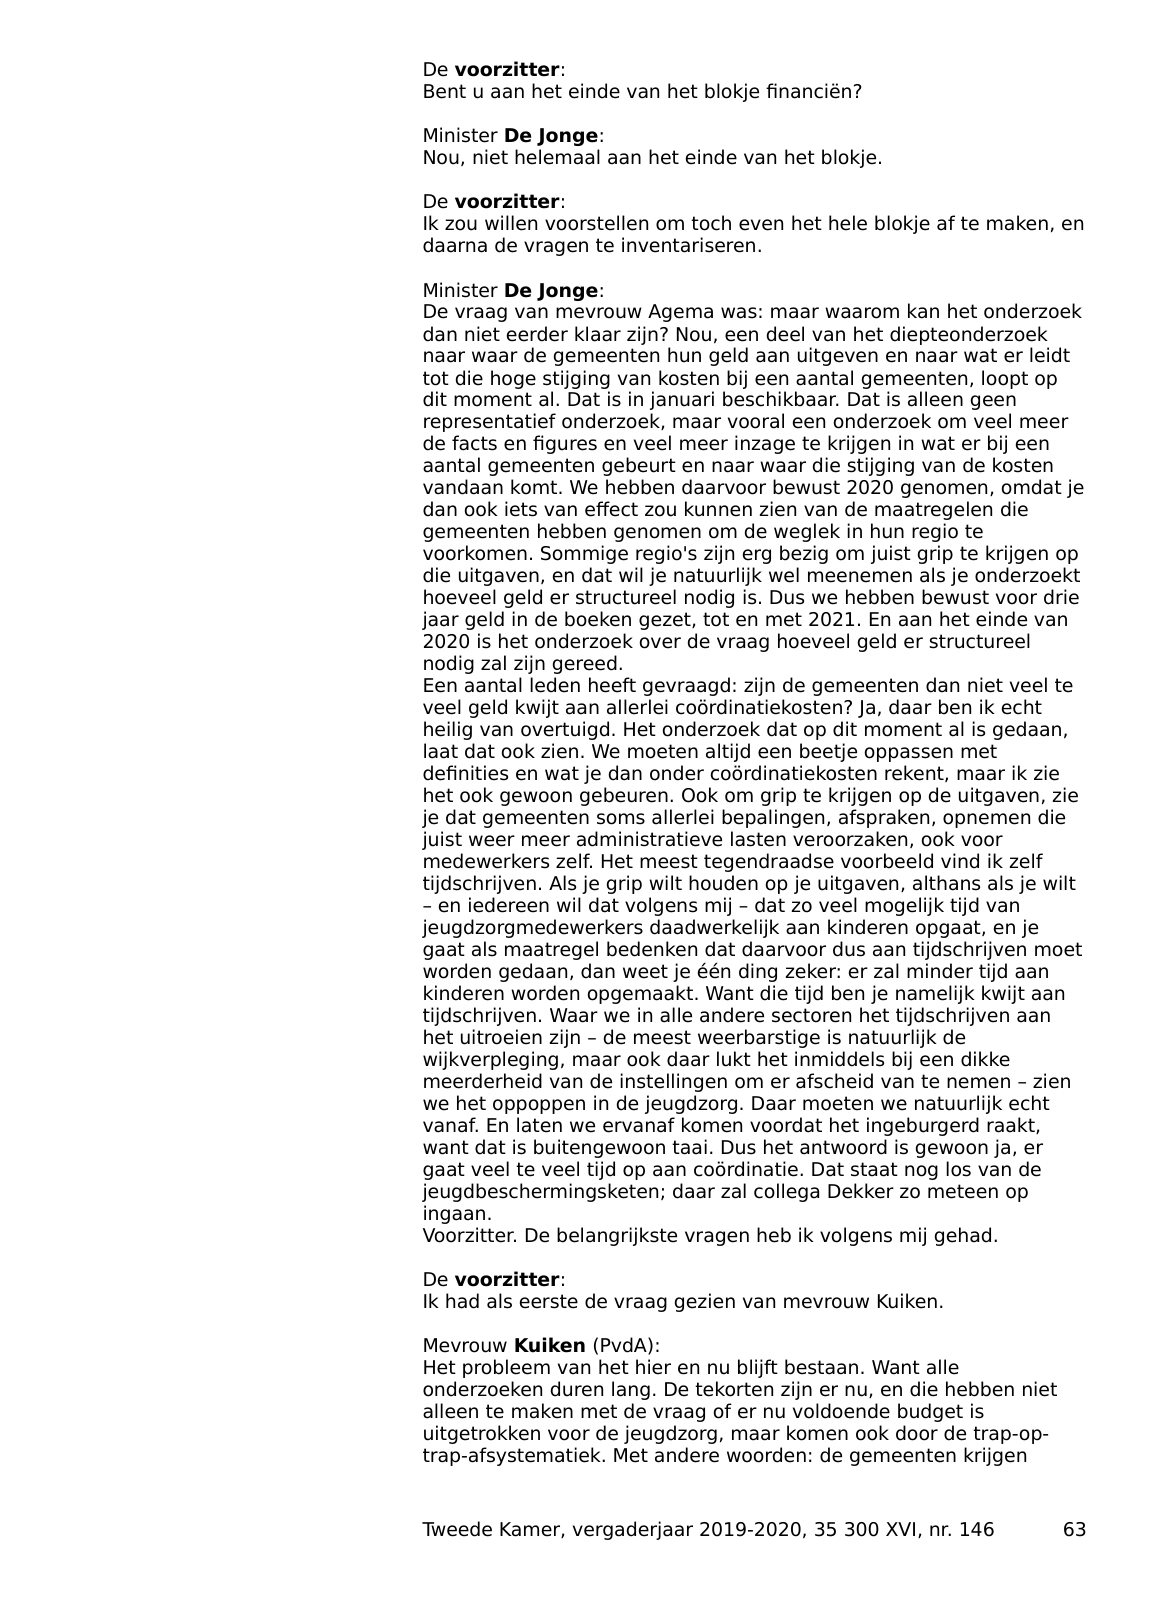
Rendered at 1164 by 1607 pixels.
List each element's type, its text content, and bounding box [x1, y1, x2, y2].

text Nou, niet helemaal aan het einde van het blokje. [422, 147, 1087, 169]
text Ik had als eerste de vraag gezien van mevrouw Kuiken. [422, 1291, 1087, 1313]
text De vraag van mevrouw Agema was: maar waarom kan het onderzoek dan niet eerder klaar zijn? Nou, een deel van het diepteonderzoek naar waar de gemeenten hun geld aan uitgeven en naar wat er leidt tot die hoge stijging van kosten bij een aantal gemeenten, loopt op dit moment al. Dat is in januari beschikbaar. Dat is alleen geen representatief onderzoek, maar vooral een onderzoek om veel meer de facts en figures en veel meer inzage te krijgen in wat er bij een aantal gemeenten gebeurt en naar waar die stijging van de kosten vandaan komt. We hebben daarvoor bewust 2020 genomen, omdat je dan ook iets van effect zou kunnen zien van de maatregelen die gemeenten hebben genomen om de weglek in hun regio te voorkomen. Sommige regio's zijn erg bezig om juist grip te krijgen op die uitgaven, en dat wil je natuurlijk wel meenemen als je onderzoekt hoeveel geld er structureel nodig is. Dus we hebben bewust voor drie jaar geld in de boeken gezet, tot en met 2021. En aan het einde van 2020 is het onderzoek over de vraag hoeveel geld er structureel nodig zal zijn gereed. [422, 301, 1087, 675]
text De voorzitter: [422, 191, 1087, 213]
text Minister De Jonge: [422, 125, 1087, 147]
text Bent u aan het einde van het blokje financiën? [422, 81, 1087, 103]
text Minister De Jonge: [422, 279, 1087, 301]
text Voorzitter. De belangrijkste vragen heb ik volgens mij gehad. [422, 1224, 1087, 1247]
text Het probleem van het hier en nu blijft bestaan. Want alle onderzoeken duren lang. De tekorten zijn er nu, en die hebben niet alleen te maken met de vraag of er nu voldoende budget is uitgetrokken voor de jeugdzorg, maar komen ook door de trap-op-trap-afsystematiek. Met andere woorden: de gemeenten krijgen [422, 1357, 1087, 1467]
text Ik zou willen voorstellen om toch even het hele blokje af te maken, en daarna de vragen te inventariseren. [422, 213, 1087, 257]
text De voorzitter: [422, 1269, 1087, 1291]
text De voorzitter: [422, 59, 1087, 81]
text Een aantal leden heeft gevraagd: zijn de gemeenten dan niet veel te veel geld kwijt aan allerlei coördinatiekosten? Ja, daar ben ik echt heilig van overtuigd. Het onderzoek dat op dit moment al is gedaan, laat dat ook zien. We moeten altijd een beetje oppassen met definities en wat je dan onder coördinatiekosten rekent, maar ik zie het ook gewoon gebeuren. Ook om grip te krijgen op de uitgaven, zie je dat gemeenten soms allerlei bepalingen, afspraken, opnemen die juist weer meer administratieve lasten veroorzaken, ook voor medewerkers zelf. Het meest tegendraadse voorbeeld vind ik zelf tijdschrijven. Als je grip wilt houden op je uitgaven, althans als je wilt – en iedereen wil dat volgens mij – dat zo veel mogelijk tijd van jeugdzorgmedewerkers daadwerkelijk aan kinderen opgaat, en je gaat als maatregel bedenken dat daarvoor dus aan tijdschrijven moet worden gedaan, dan weet je één ding zeker: er zal minder tijd aan kinderen worden opgemaakt. Want die tijd ben je namelijk kwijt aan tijdschrijven. Waar we in alle andere sectoren het tijdschrijven aan het uitroeien zijn – de meest weerbarstige is natuurlijk de wijkverpleging, maar ook daar lukt het inmiddels bij een dikke meerderheid van de instellingen om er afscheid van te nemen – zien we het oppoppen in de jeugdzorg. Daar moeten we natuurlijk echt vanaf. En laten we ervanaf komen voordat het ingeburgerd raakt, want dat is buitengewoon taai. Dus het antwoord is gewoon ja, er gaat veel te veel tijd op aan coördinatie. Dat staat nog los van de jeugdbeschermingsketen; daar zal collega Dekker zo meteen op ingaan. [422, 675, 1087, 1224]
text Mevrouw Kuiken (PvdA): [422, 1335, 1087, 1357]
